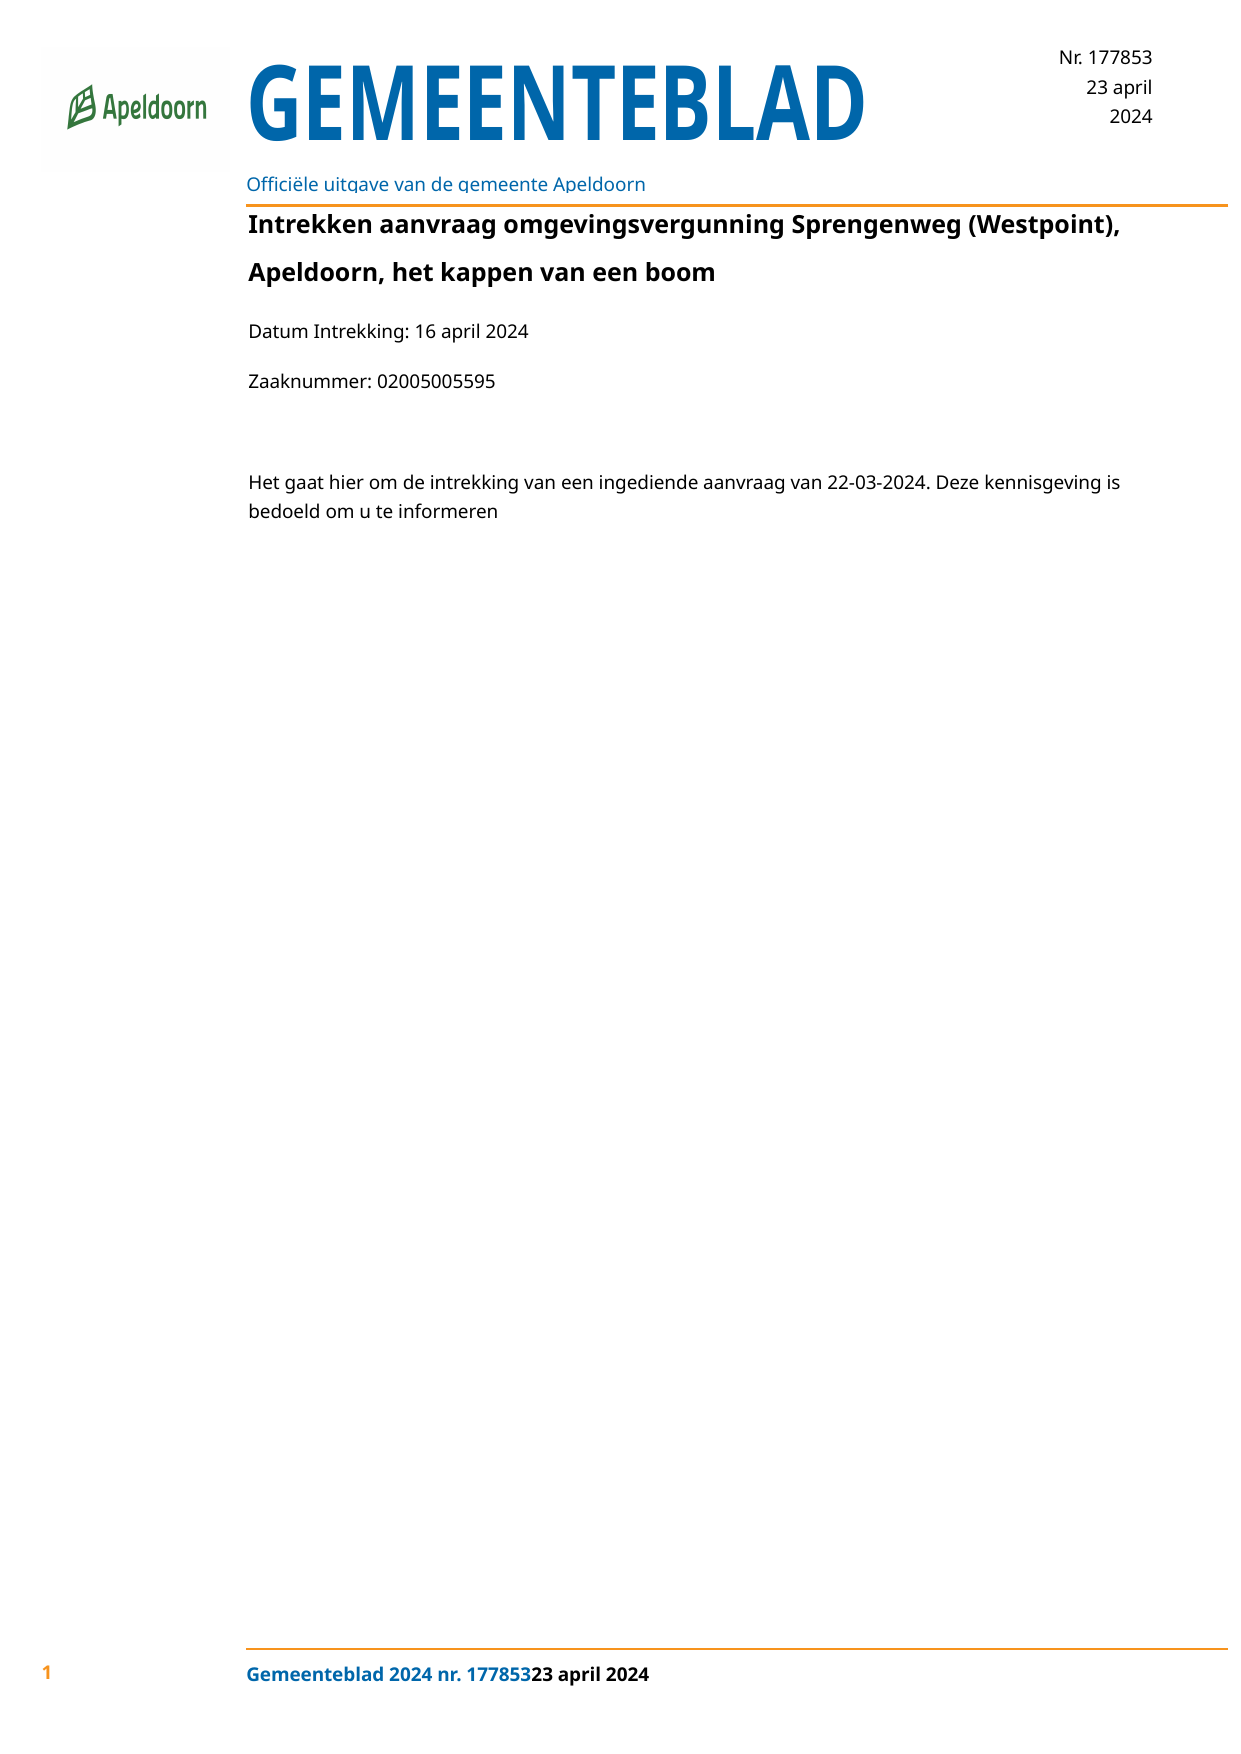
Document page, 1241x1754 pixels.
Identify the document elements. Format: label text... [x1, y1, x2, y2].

text Het gaat hier om de intrekking van een ingediende aanvraag van 22-03-2024. Deze kennisgeving is bedoeld om u te informeren [248, 469, 1152, 524]
text Zaaknummer: 02005005595 [248, 368, 1152, 394]
text Intrekken aanvraag omgevingsvergunning Sprengenweg (Westpoint), Apeldoorn, het kappen van een boom [248, 207, 1152, 288]
text Datum Intrekking: 16 april 2024 [248, 318, 1152, 344]
picture [41, 47, 231, 172]
